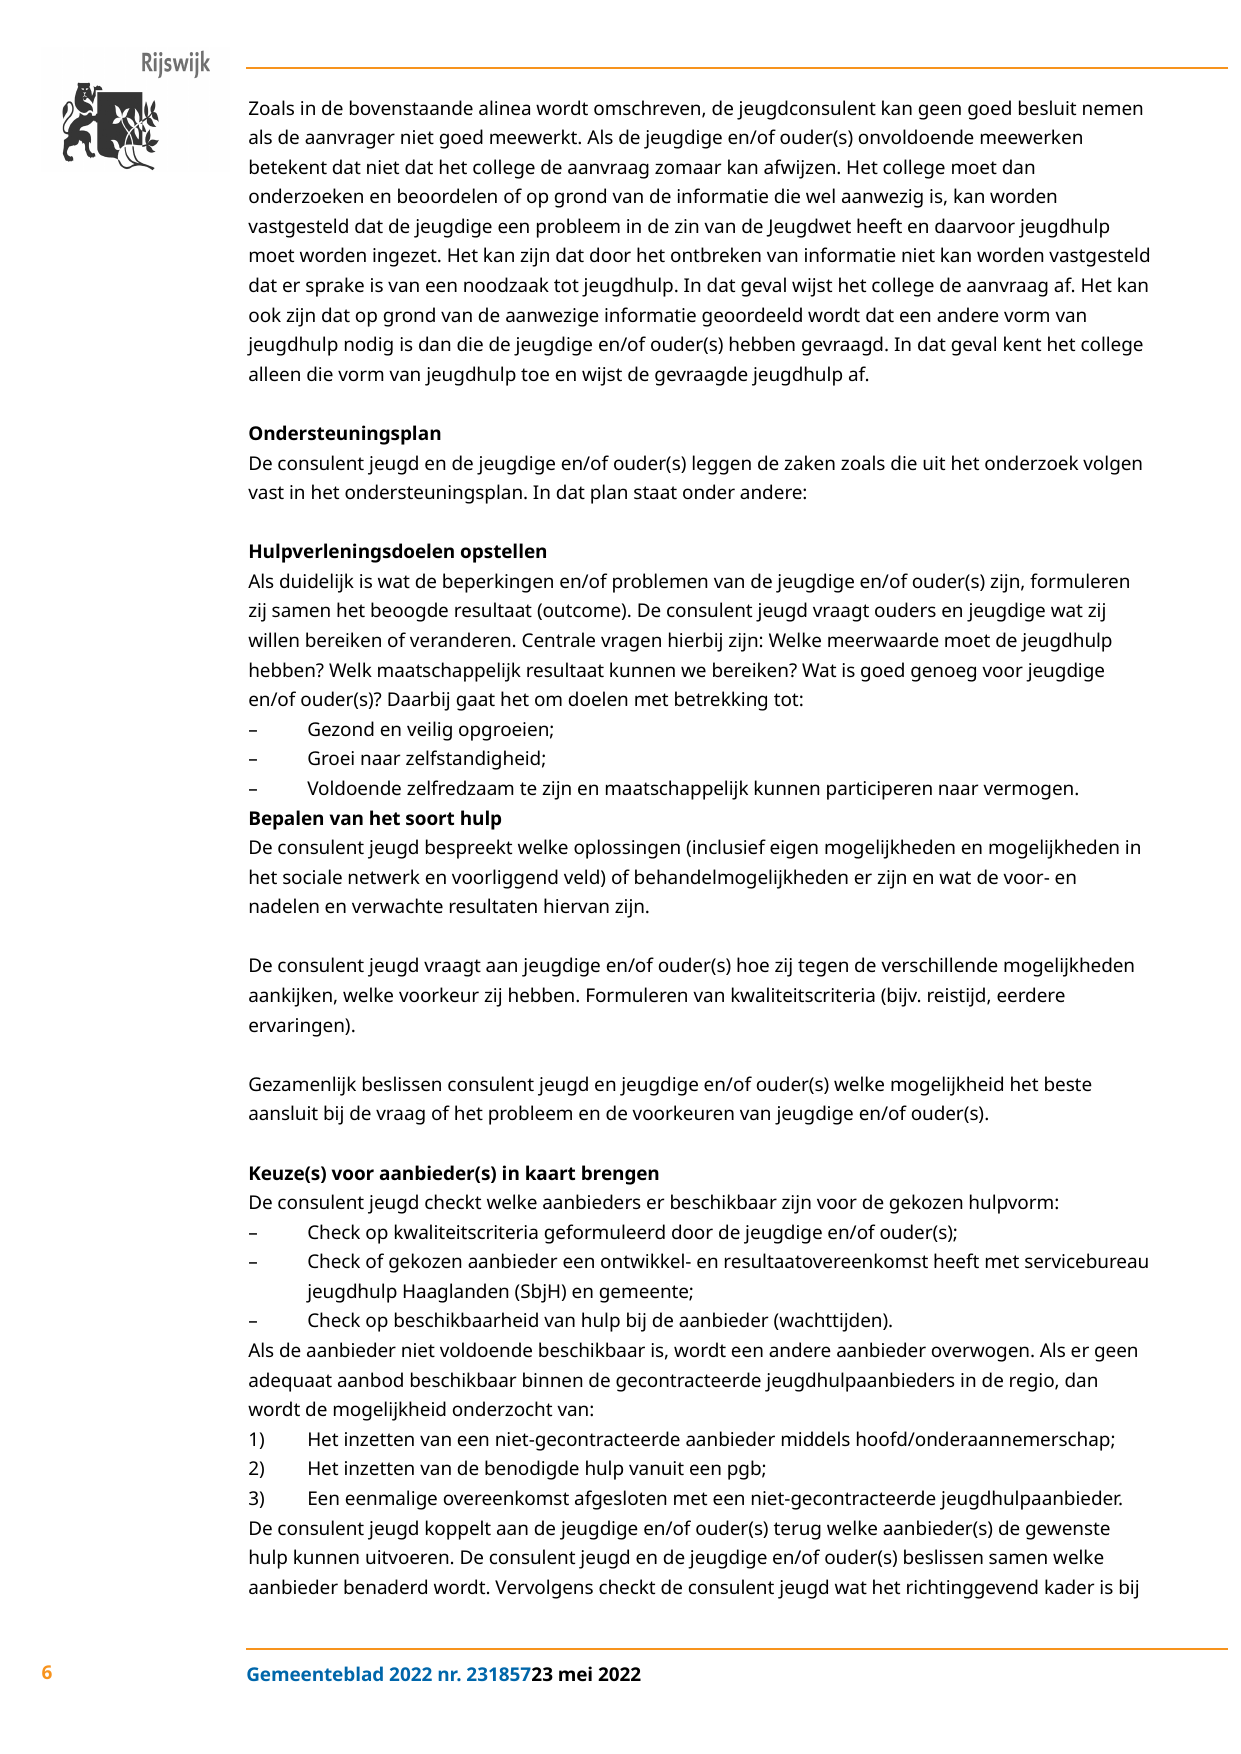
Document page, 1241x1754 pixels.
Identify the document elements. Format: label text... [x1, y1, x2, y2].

text Hulpverleningsdoelen opstellen [248, 538, 1152, 564]
text Bepalen van het soort hulp [248, 805, 1152, 831]
text De consulent jeugd koppelt aan de jeugdige en/of ouder(s) terug welke aanbieder(s) de gewenste hulp kunnen uitvoeren. De consulent jeugd en de jeugdige en/of ouder(s) beslissen samen welke aanbieder benaderd wordt. Vervolgens checkt de consulent jeugd wat het richtinggevend kader is bij [248, 1515, 1152, 1600]
list Gezond en veilig opgroeien; [248, 716, 1152, 742]
list Groei naar zelfstandigheid; [248, 746, 1152, 771]
list Voldoende zelfredzaam te zijn en maatschappelijk kunnen participeren naar vermogen. [248, 775, 1152, 801]
list Check of gekozen aanbieder een ontwikkel- en resultaatovereenkomst heeft met servicebureau jeugdhulp Haaglanden (SbjH) en gemeente; [248, 1248, 1152, 1304]
text Ondersteuningsplan [248, 420, 1152, 446]
picture [41, 47, 231, 172]
list Het inzetten van een niet-gecontracteerde aanbieder middels hoofd/onderaannemerschap; [248, 1426, 1152, 1452]
text De consulent jeugd checkt welke aanbieders er beschikbaar zijn voor de gekozen hulpvorm: [248, 1189, 1152, 1215]
text De consulent jeugd en de jeugdige en/of ouder(s) leggen de zaken zoals die uit het onderzoek volgen vast in het ondersteuningsplan. In dat plan staat onder andere: [248, 450, 1152, 505]
list Een eenmalige overeenkomst afgesloten met een niet-gecontracteerde jeugdhulpaanbieder. [248, 1485, 1152, 1511]
text Als de aanbieder niet voldoende beschikbaar is, wordt een andere aanbieder overwogen. Als er geen adequaat aanbod beschikbaar binnen de gecontracteerde jeugdhulpaanbieders in de regio, dan wordt de mogelijkheid onderzocht van: [248, 1337, 1152, 1422]
text Gezamenlijk beslissen consulent jeugd en jeugdige en/of ouder(s) welke mogelijkheid het beste aansluit bij de vraag of het probleem en de voorkeuren van jeugdige en/of ouder(s). [248, 1071, 1152, 1126]
list Check op kwaliteitscriteria geformuleerd door de jeugdige en/of ouder(s); [248, 1219, 1152, 1245]
text Als duidelijk is wat de beperkingen en/of problemen van de jeugdige en/of ouder(s) zijn, formuleren zij samen het beoogde resultaat (outcome). De consulent jeugd vraagt ouders en jeugdige wat zij willen bereiken of veranderen. Centrale vragen hierbij zijn: Welke meerwaarde moet de jeugdhulp hebben? Welk maatschappelijk resultaat kunnen we bereiken? Wat is goed genoeg voor jeugdige en/of ouder(s)? Daarbij gaat het om doelen met betrekking tot: [248, 568, 1152, 712]
list Check op beschikbaarheid van hulp bij de aanbieder (wachttijden). [248, 1308, 1152, 1333]
text Zoals in de bovenstaande alinea wordt omschreven, de jeugdconsulent kan geen goed besluit nemen als de aanvrager niet goed meewerkt. Als de jeugdige en/of ouder(s) onvoldoende meewerken betekent dat niet dat het college de aanvraag zomaar kan afwijzen. Het college moet dan onderzoeken en beoordelen of op grond van de informatie die wel aanwezig is, kan worden vastgesteld dat de jeugdige een probleem in de zin van de Jeugdwet heeft en daarvoor jeugdhulp moet worden ingezet. Het kan zijn dat door het ontbreken van informatie niet kan worden vastgesteld dat er sprake is van een noodzaak tot jeugdhulp. In dat geval wijst het college de aanvraag af. Het kan ook zijn dat op grond van de aanwezige informatie geoordeeld wordt dat een andere vorm van jeugdhulp nodig is dan die de jeugdige en/of ouder(s) hebben gevraagd. In dat geval kent het college alleen die vorm van jeugdhulp toe en wijst de gevraagde jeugdhulp af. [248, 95, 1152, 387]
text De consulent jeugd vraagt aan jeugdige en/of ouder(s) hoe zij tegen de verschillende mogelijkheden aankijken, welke voorkeur zij hebben. Formuleren van kwaliteitscriteria (bijv. reistijd, eerdere ervaringen). [248, 953, 1152, 1038]
text De consulent jeugd bespreekt welke oplossingen (inclusief eigen mogelijkheden en mogelijkheden in het sociale netwerk en voorliggend veld) of behandelmogelijkheden er zijn en wat de voor- en nadelen en verwachte resultaten hiervan zijn. [248, 834, 1152, 919]
text Keuze(s) voor aanbieder(s) in kaart brengen [248, 1160, 1152, 1186]
list Het inzetten van de benodigde hulp vanuit een pgb; [248, 1456, 1152, 1481]
